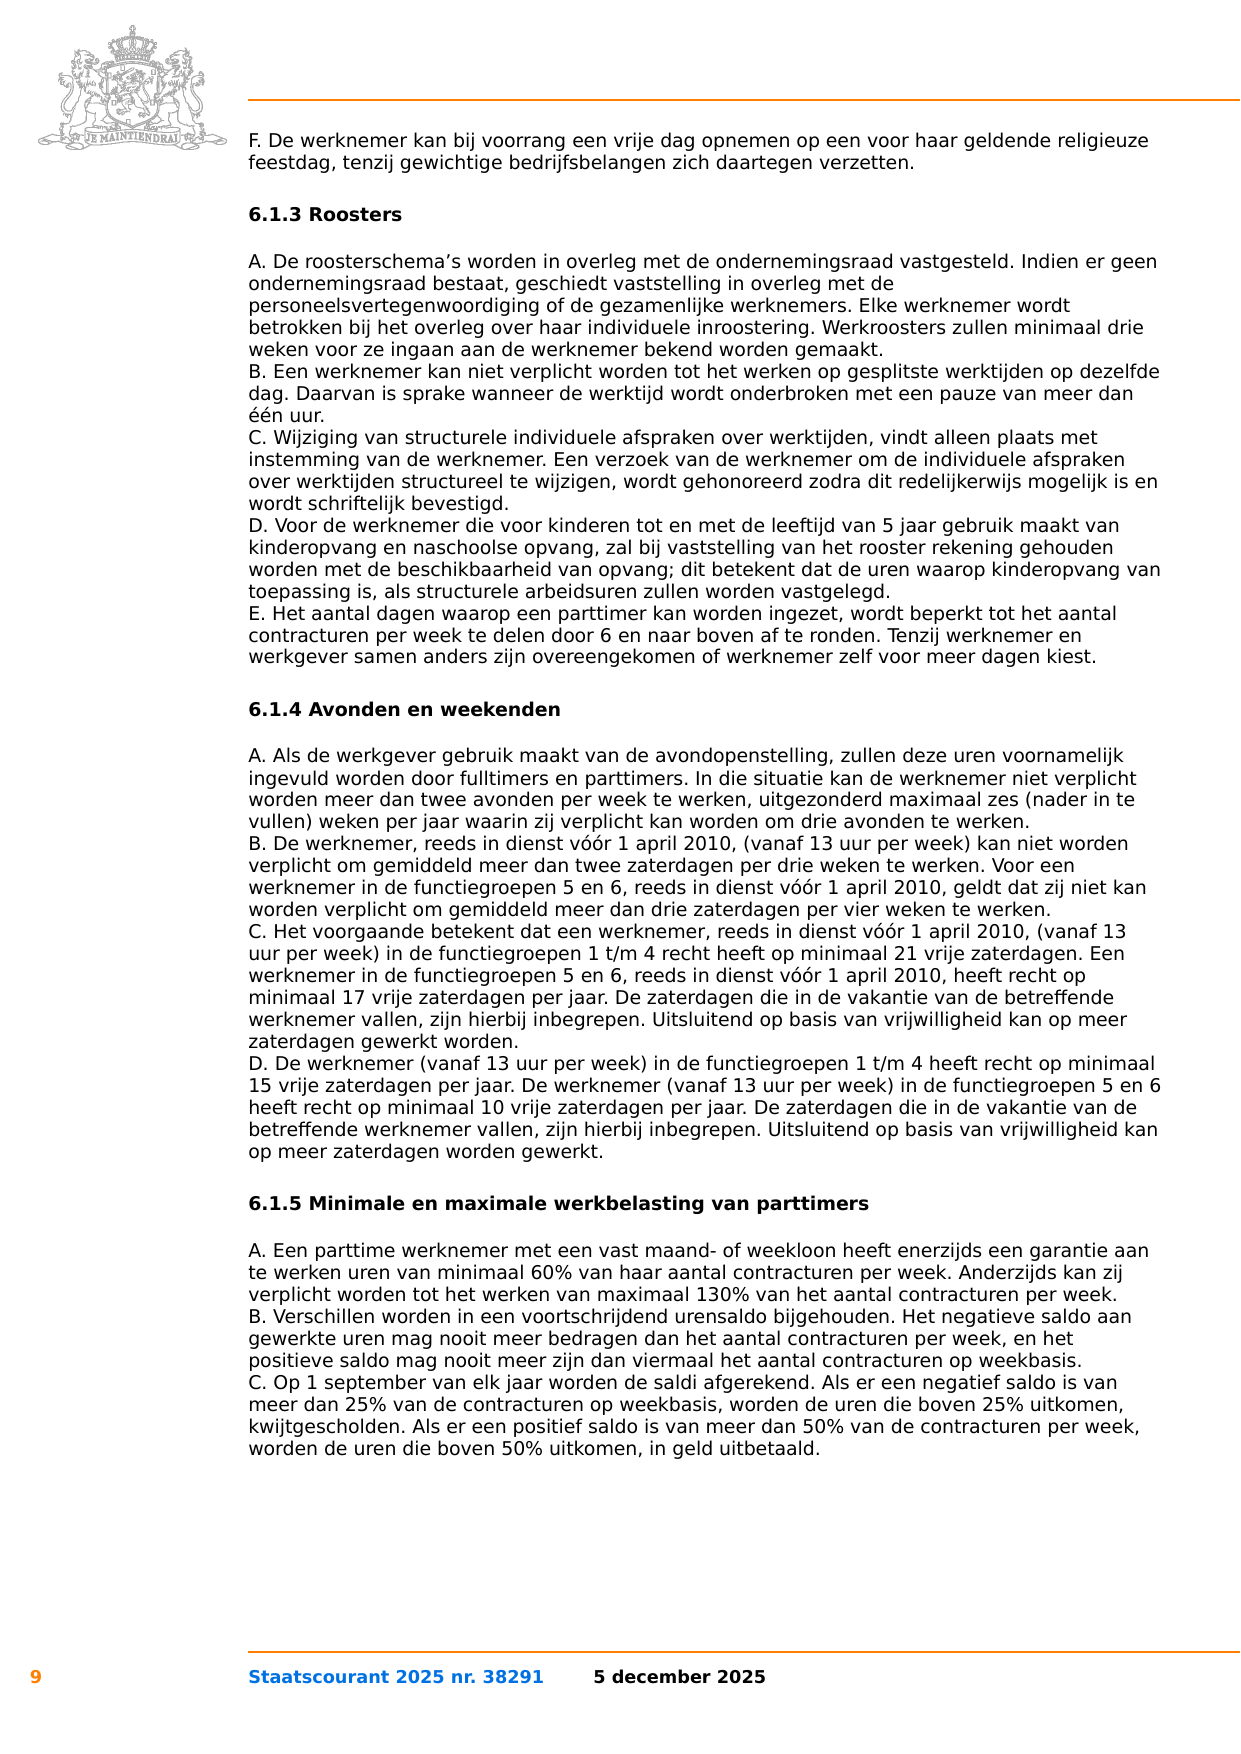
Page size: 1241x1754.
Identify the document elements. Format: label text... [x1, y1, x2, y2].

text B. Verschillen worden in een voortschrijdend urensaldo bijgehouden. Het negatieve saldo aan gewerkte uren mag nooit meer bedragen dan het aantal contracturen per week, en het positieve saldo mag nooit meer zijn dan viermaal het aantal contracturen op weekbasis. [248, 1306, 1163, 1372]
text C. Het voorgaande betekent dat een werknemer, reeds in dienst vóór 1 april 2010, (vanaf 13 uur per week) in de functiegroepen 1 t/m 4 recht heeft op minimaal 21 vrije zaterdagen. Een werknemer in de functiegroepen 5 en 6, reeds in dienst vóór 1 april 2010, heeft recht op minimaal 17 vrije zaterdagen per jaar. De zaterdagen die in de vakantie van de betreffende werknemer vallen, zijn hierbij inbegrepen. Uitsluitend op basis van vrijwilligheid kan op meer zaterdagen gewerkt worden. [248, 921, 1163, 1053]
text F. De werknemer kan bij voorrang een vrije dag opnemen op een voor haar geldende religieuze feestdag, tenzij gewichtige bedrijfsbelangen zich daartegen verzetten. [248, 130, 1163, 174]
text E. Het aantal dagen waarop een parttimer kan worden ingezet, wordt beperkt tot het aantal contracturen per week te delen door 6 en naar boven af te ronden. Tenzij werknemer en werkgever samen anders zijn overeengekomen of werknemer zelf voor meer dagen kiest. [248, 602, 1163, 668]
text D. Voor de werknemer die voor kinderen tot en met de leeftijd van 5 jaar gebruik maakt van kinderopvang en naschoolse opvang, zal bij vaststelling van het rooster rekening gehouden worden met de beschikbaarheid van opvang; dit betekent dat de uren waarop kinderopvang van toepassing is, als structurele arbeidsuren zullen worden vastgelegd. [248, 514, 1163, 602]
text D. De werknemer (vanaf 13 uur per week) in de functiegroepen 1 t/m 4 heeft recht op minimaal 15 vrije zaterdagen per jaar. De werknemer (vanaf 13 uur per week) in de functiegroepen 5 en 6 heeft recht op minimaal 10 vrije zaterdagen per jaar. De zaterdagen die in de vakantie van de betreffende werknemer vallen, zijn hierbij inbegrepen. Uitsluitend op basis van vrijwilligheid kan op meer zaterdagen worden gewerkt. [248, 1053, 1163, 1163]
text C. Wijziging van structurele individuele afspraken over werktijden, vindt alleen plaats met instemming van de werknemer. Een verzoek van de werknemer om de individuele afspraken over werktijden structureel te wijzigen, wordt gehonoreerd zodra dit redelijkerwijs mogelijk is en wordt schriftelijk bevestigd. [248, 427, 1163, 514]
subtitle 6.1.5 Minimale en maximale werkbelasting van parttimers [248, 1193, 1163, 1215]
subtitle 6.1.3 Roosters [248, 204, 1163, 226]
subtitle 6.1.4 Avonden en weekenden [248, 698, 1163, 720]
text B. De werknemer, reeds in dienst vóór 1 april 2010, (vanaf 13 uur per week) kan niet worden verplicht om gemiddeld meer dan twee zaterdagen per drie weken te werken. Voor een werknemer in de functiegroepen 5 en 6, reeds in dienst vóór 1 april 2010, geldt dat zij niet kan worden verplicht om gemiddeld meer dan drie zaterdagen per vier weken te werken. [248, 833, 1163, 921]
text C. Op 1 september van elk jaar worden de saldi afgerekend. Als er een negatief saldo is van meer dan 25% van de contracturen op weekbasis, worden de uren die boven 25% uitkomen, kwijtgescholden. Als er een positief saldo is van meer dan 50% van de contracturen per week, worden de uren die boven 50% uitkomen, in geld uitbetaald. [248, 1372, 1163, 1460]
text A. Als de werkgever gebruik maakt van de avondopenstelling, zullen deze uren voornamelijk ingevuld worden door fulltimers en parttimers. In die situatie kan de werknemer niet verplicht worden meer dan twee avonden per week te werken, uitgezonderd maximaal zes (nader in te vullen) weken per jaar waarin zij verplicht kan worden om drie avonden te werken. [248, 745, 1163, 833]
text B. Een werknemer kan niet verplicht worden tot het werken op gesplitste werktijden op dezelfde dag. Daarvan is sprake wanneer de werktijd wordt onderbroken met een pauze van meer dan één uur. [248, 361, 1163, 427]
text A. Een parttime werknemer met een vast maand- of weekloon heeft enerzijds een garantie aan te werken uren van minimaal 60% van haar aantal contracturen per week. Anderzijds kan zij verplicht worden tot het werken van maximaal 130% van het aantal contracturen per week. [248, 1240, 1163, 1306]
text A. De roosterschema’s worden in overleg met de ondernemingsraad vastgesteld. Indien er geen ondernemingsraad bestaat, geschiedt vaststelling in overleg met de personeelsvertegenwoordiging of de gezamenlijke werknemers. Elke werknemer wordt betrokken bij het overleg over haar individuele inroostering. Werkroosters zullen minimaal drie weken voor ze ingaan aan de werknemer bekend worden gemaakt. [248, 251, 1163, 361]
picture [38, 25, 227, 150]
